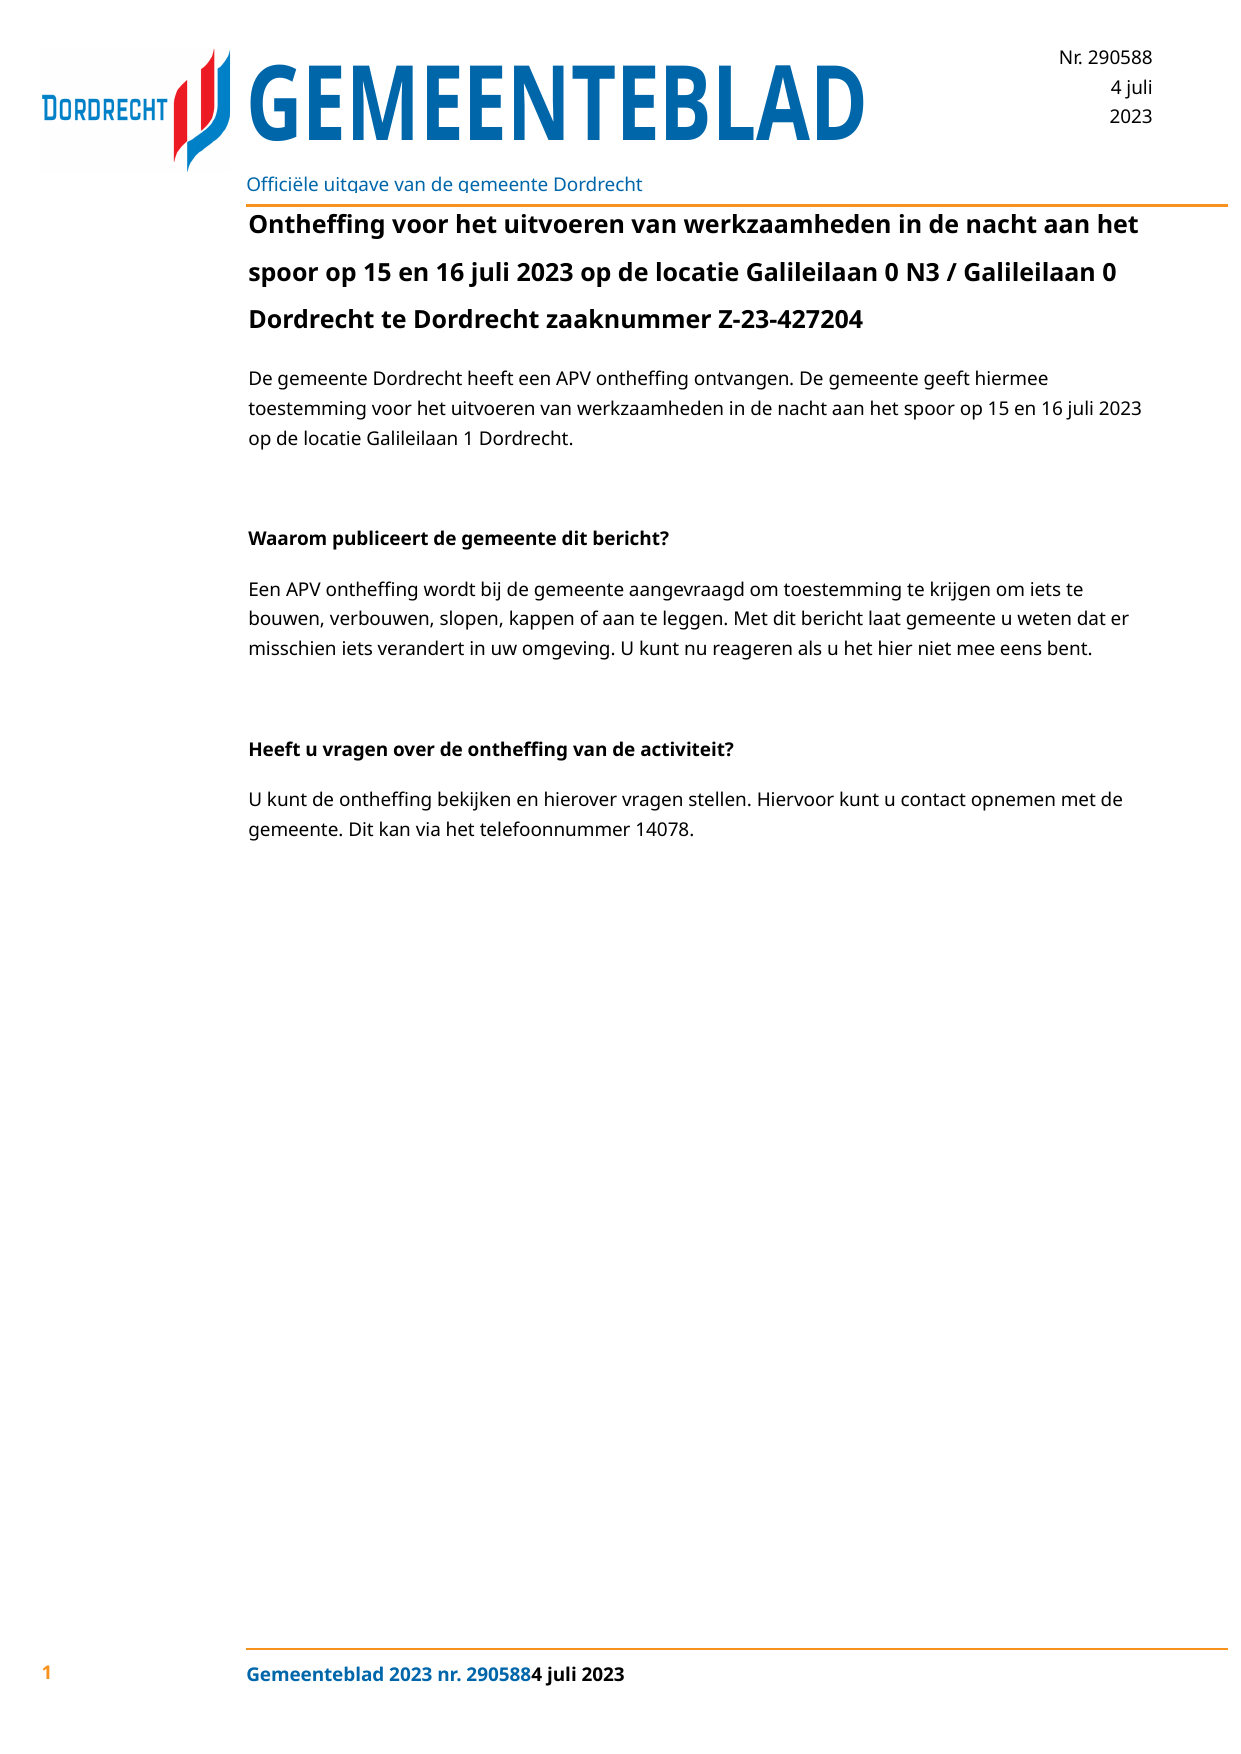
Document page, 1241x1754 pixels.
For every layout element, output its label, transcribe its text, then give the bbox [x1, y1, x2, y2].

text Waarom publiceert de gemeente dit bericht? [248, 526, 1152, 551]
text U kunt de ontheffing bekijken en hierover vragen stellen. Hiervoor kunt u contact opnemen met de gemeente. Dit kan via het telefoonnummer 14078. [248, 786, 1152, 842]
text Ontheffing voor het uitvoeren van werkzaamheden in de nacht aan het spoor op 15 en 16 juli 2023 op de locatie Galileilaan 0 N3 / Galileilaan 0 Dordrecht te Dordrecht zaaknummer Z-23-427204 [248, 207, 1152, 336]
text Heeft u vragen over de ontheffing van de activiteit? [248, 736, 1152, 762]
picture [41, 47, 231, 172]
text Een APV ontheffing wordt bij de gemeente aangevraagd om toestemming te krijgen om iets te bouwen, verbouwen, slopen, kappen of aan te leggen. Met dit bericht laat gemeente u weten dat er misschien iets verandert in uw omgeving. U kunt nu reageren als u het hier niet mee eens bent. [248, 576, 1152, 661]
text De gemeente Dordrecht heeft een APV ontheffing ontvangen. De gemeente geeft hiermee toestemming voor het uitvoeren van werkzaamheden in de nacht aan het spoor op 15 en 16 juli 2023 op de locatie Galileilaan 1 Dordrecht. [248, 366, 1152, 450]
